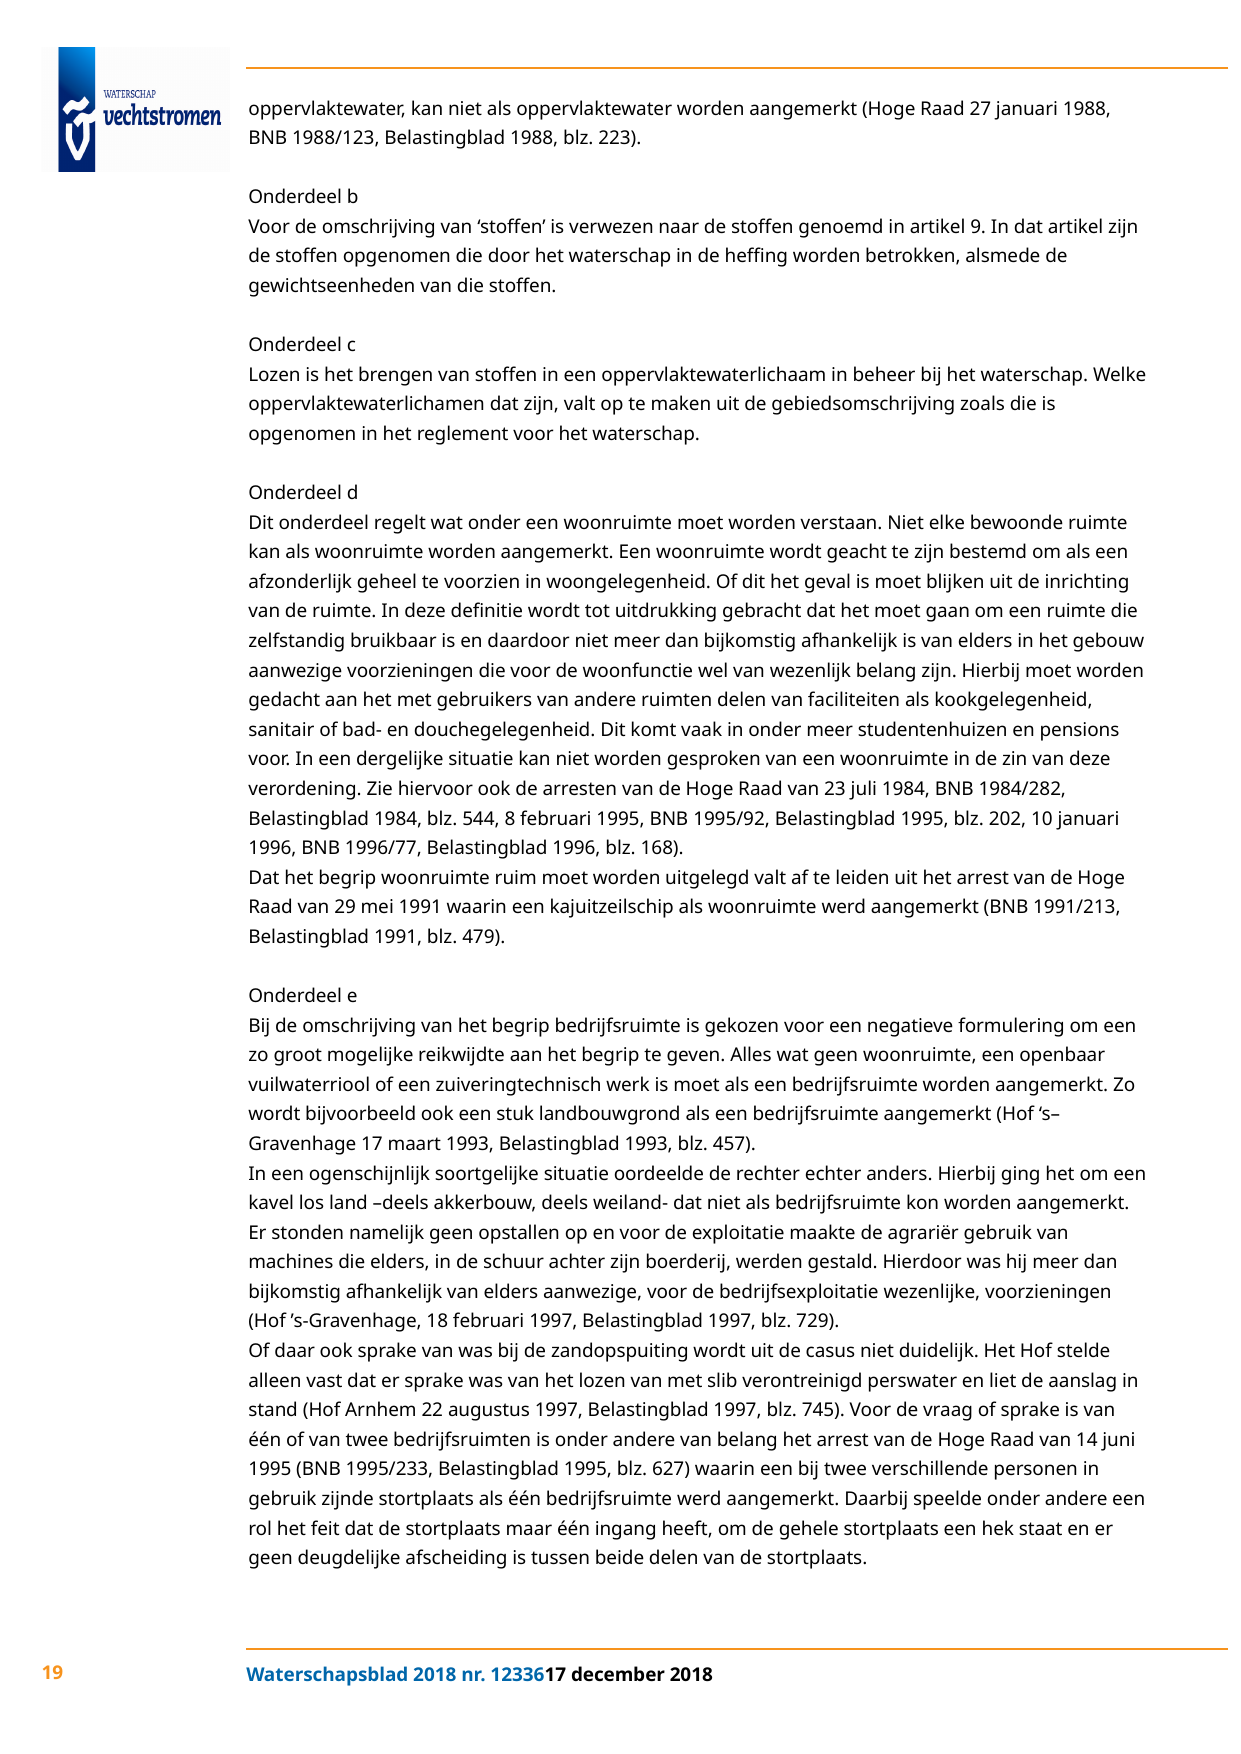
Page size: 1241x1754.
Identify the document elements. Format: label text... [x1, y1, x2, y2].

text Onderdeel d [248, 479, 1152, 505]
text Dat het begrip woonruimte ruim moet worden uitgelegd valt af te leiden uit het arrest van de Hoge Raad van 29 mei 1991 waarin een kajuitzeilschip als woonruimte werd aangemerkt (BNB 1991/213, Belastingblad 1991, blz. 479). [248, 864, 1152, 949]
picture [41, 47, 231, 172]
text Dit onderdeel regelt wat onder een woonruimte moet worden verstaan. Niet elke bewoonde ruimte kan als woonruimte worden aangemerkt. Een woonruimte wordt geacht te zijn bestemd om als een afzonderlijk geheel te voorzien in woongelegenheid. Of dit het geval is moet blijken uit de inrichting van de ruimte. In deze definitie wordt tot uitdrukking gebracht dat het moet gaan om een ruimte die zelfstandig bruikbaar is en daardoor niet meer dan bijkomstig afhankelijk is van elders in het gebouw aanwezige voorzieningen die voor de woonfunctie wel van wezenlijk belang zijn. Hierbij moet worden gedacht aan het met gebruikers van andere ruimten delen van faciliteiten als kookgelegenheid, sanitair of bad- en douchegelegenheid. Dit komt vaak in onder meer studentenhuizen en pensions voor. In een dergelijke situatie kan niet worden gesproken van een woonruimte in de zin van deze verordening. Zie hiervoor ook de arresten van de Hoge Raad van 23 juli 1984, BNB 1984/282, Belastingblad 1984, blz. 544, 8 februari 1995, BNB 1995/92, Belastingblad 1995, blz. 202, 10 januari 1996, BNB 1996/77, Belastingblad 1996, blz. 168). [248, 509, 1152, 860]
text Of daar ook sprake van was bij de zandopspuiting wordt uit de casus niet duidelijk. Het Hof stelde alleen vast dat er sprake was van het lozen van met slib verontreinigd perswater en liet de aanslag in stand (Hof Arnhem 22 augustus 1997, Belastingblad 1997, blz. 745). Voor de vraag of sprake is van één of van twee bedrijfsruimten is onder andere van belang het arrest van de Hoge Raad van 14 juni 1995 (BNB 1995/233, Belastingblad 1995, blz. 627) waarin een bij twee verschillende personen in gebruik zijnde stortplaats als één bedrijfsruimte werd aangemerkt. Daarbij speelde onder andere een rol het feit dat de stortplaats maar één ingang heeft, om de gehele stortplaats een hek staat en er geen deugdelijke afscheiding is tussen beide delen van de stortplaats. [248, 1337, 1152, 1570]
text Lozen is het brengen van stoffen in een oppervlaktewaterlichaam in beheer bij het waterschap. Welke oppervlaktewaterlichamen dat zijn, valt op te maken uit de gebiedsomschrijving zoals die is opgenomen in het reglement voor het waterschap. [248, 361, 1152, 446]
text Voor de omschrijving van ‘stoffen’ is verwezen naar de stoffen genoemd in artikel 9. In dat artikel zijn de stoffen opgenomen die door het waterschap in de heffing worden betrokken, alsmede de gewichtseenheden van die stoffen. [248, 213, 1152, 298]
text oppervlaktewater, kan niet als oppervlaktewater worden aangemerkt (Hoge Raad 27 januari 1988, BNB 1988/123, Belastingblad 1988, blz. 223). [248, 95, 1152, 150]
text Onderdeel c [248, 331, 1152, 357]
text In een ogenschijnlijk soortgelijke situatie oordeelde de rechter echter anders. Hierbij ging het om een kavel los land –deels akkerbouw, deels weiland- dat niet als bedrijfsruimte kon worden aangemerkt. Er stonden namelijk geen opstallen op en voor de exploitatie maakte de agrariër gebruik van machines die elders, in de schuur achter zijn boerderij, werden gestald. Hierdoor was hij meer dan bijkomstig afhankelijk van elders aanwezige, voor de bedrijfsexploitatie wezenlijke, voorzieningen (Hof ’s-Gravenhage, 18 februari 1997, Belastingblad 1997, blz. 729). [248, 1160, 1152, 1333]
text Bij de omschrijving van het begrip bedrijfsruimte is gekozen voor een negatieve formulering om een zo groot mogelijke reikwijdte aan het begrip te geven. Alles wat geen woonruimte, een openbaar vuilwaterriool of een zuiveringtechnisch werk is moet als een bedrijfsruimte worden aangemerkt. Zo wordt bijvoorbeeld ook een stuk landbouwgrond als een bedrijfsruimte aangemerkt (Hof ‘s–Gravenhage 17 maart 1993, Belastingblad 1993, blz. 457). [248, 1012, 1152, 1156]
text Onderdeel b [248, 183, 1152, 209]
text Onderdeel e [248, 982, 1152, 1008]
